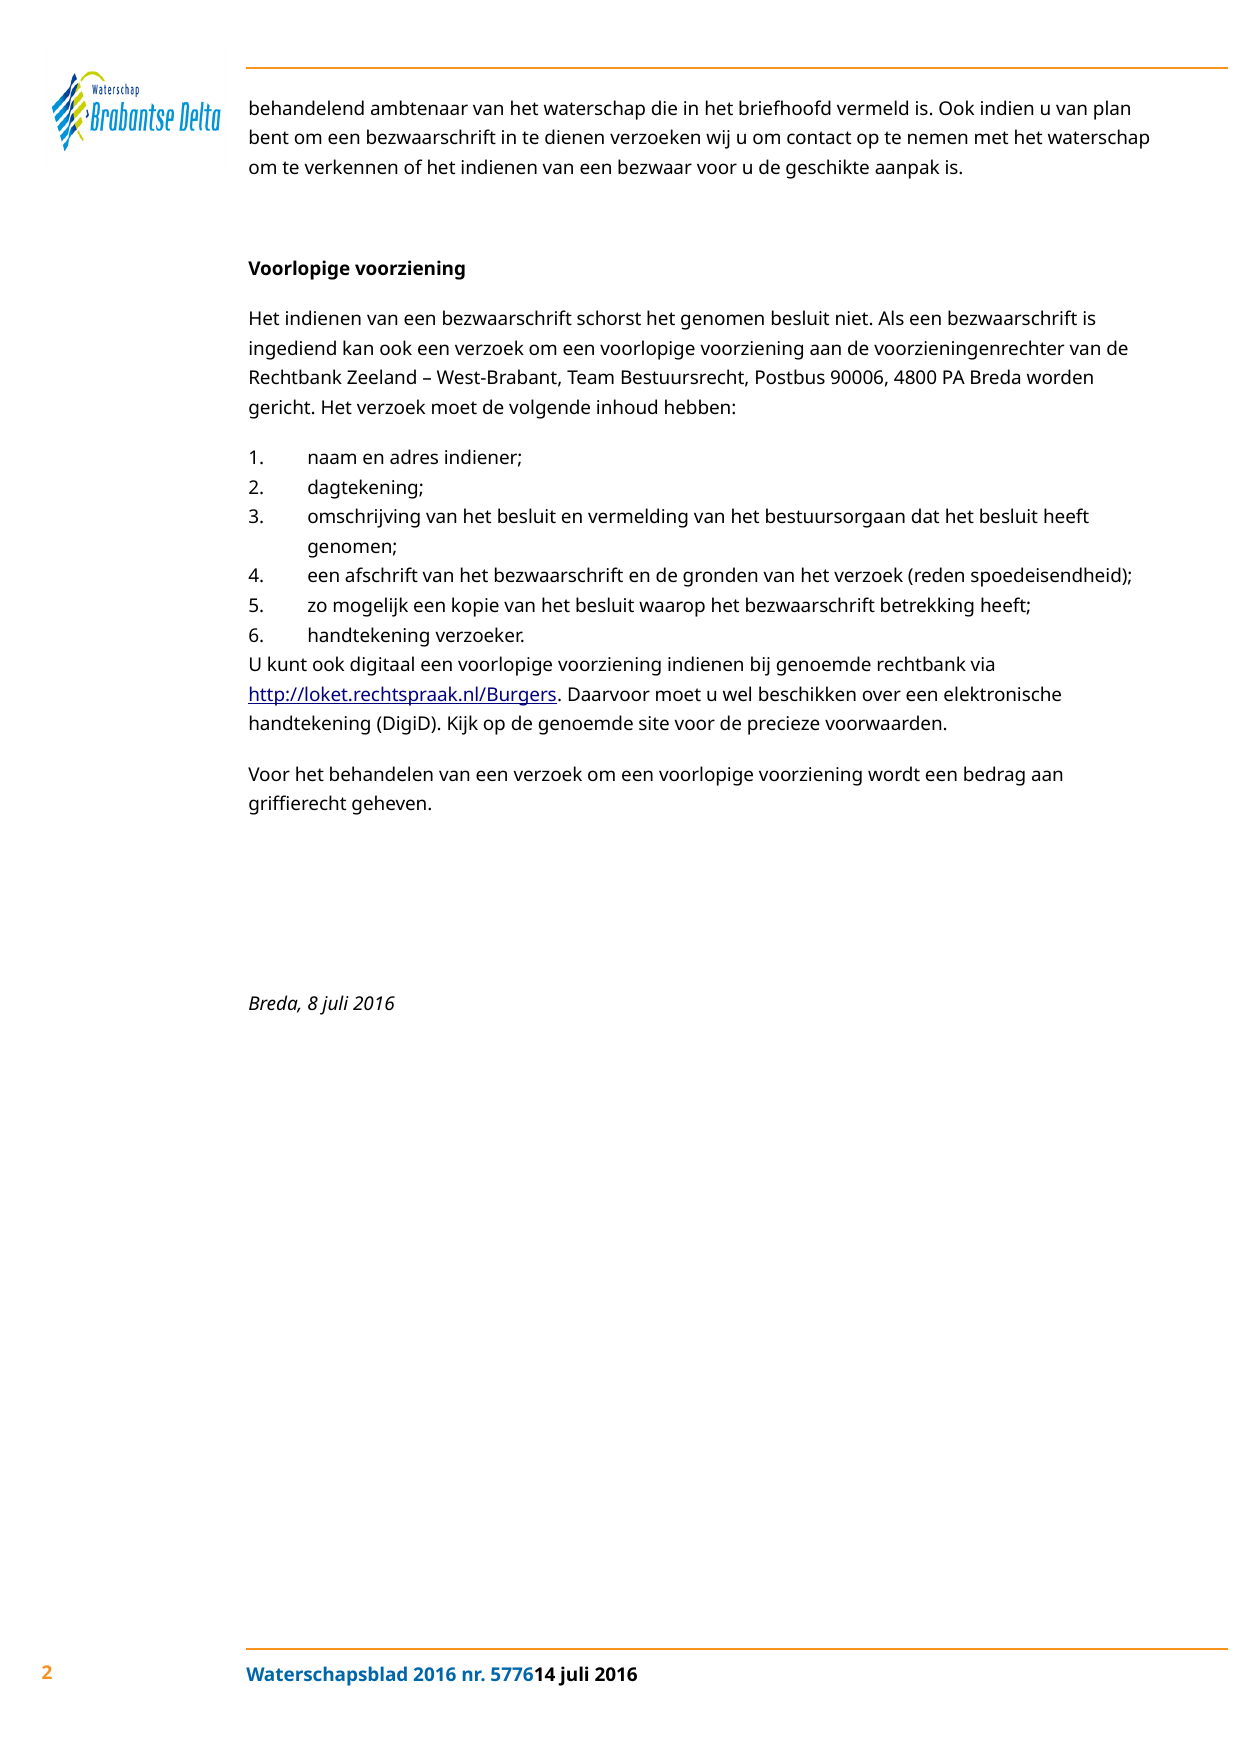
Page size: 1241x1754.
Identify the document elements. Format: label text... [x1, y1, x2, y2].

list zo mogelijk een kopie van het besluit waarop het bezwaarschrift betrekking heeft; [248, 592, 1152, 618]
text behandelend ambtenaar van het waterschap die in het briefhoofd vermeld is. Ook indien u van plan bent om een bezwaarschrift in te dienen verzoeken wij u om contact op te nemen met het waterschap om te verkennen of het indienen van een bezwaar voor u de geschikte aanpak is. [248, 95, 1152, 180]
text Het indienen van een bezwaarschrift schorst het genomen besluit niet. Als een bezwaarschrift is ingediend kan ook een verzoek om een voorlopige voorziening aan de voorzieningenrechter van de Rechtbank Zeeland – West-Brabant, Team Bestuursrecht, Postbus 90006, 4800 PA Breda worden gericht. Het verzoek moet de volgende inhoud hebben: [248, 305, 1152, 420]
text Voor het behandelen van een verzoek om een voorlopige voorziening wordt een bedrag aan griffierecht geheven. [248, 761, 1152, 816]
list omschrijving van het besluit en vermelding van het bestuursorgaan dat het besluit heeft genomen; [248, 503, 1152, 559]
text Breda, 8 juli 2016 [248, 990, 1152, 1015]
list handtekening verzoeker. [248, 622, 1152, 648]
list dagtekening; [248, 474, 1152, 500]
text U kunt ook digitaal een voorlopige voorziening indienen bij genoemde rechtbank via http://loket.rechtspraak.nl/Burgers. Daarvoor moet u wel beschikken over een elektronische handtekening (DigiD). Kijk op de genoemde site voor de precieze voorwaarden. [248, 651, 1152, 736]
picture [41, 47, 231, 172]
list een afschrift van het bezwaarschrift en de gronden van het verzoek (reden spoedeisendheid); [248, 563, 1152, 588]
list naam en adres indiener; [248, 444, 1152, 470]
text Voorlopige voorziening [248, 255, 1152, 281]
